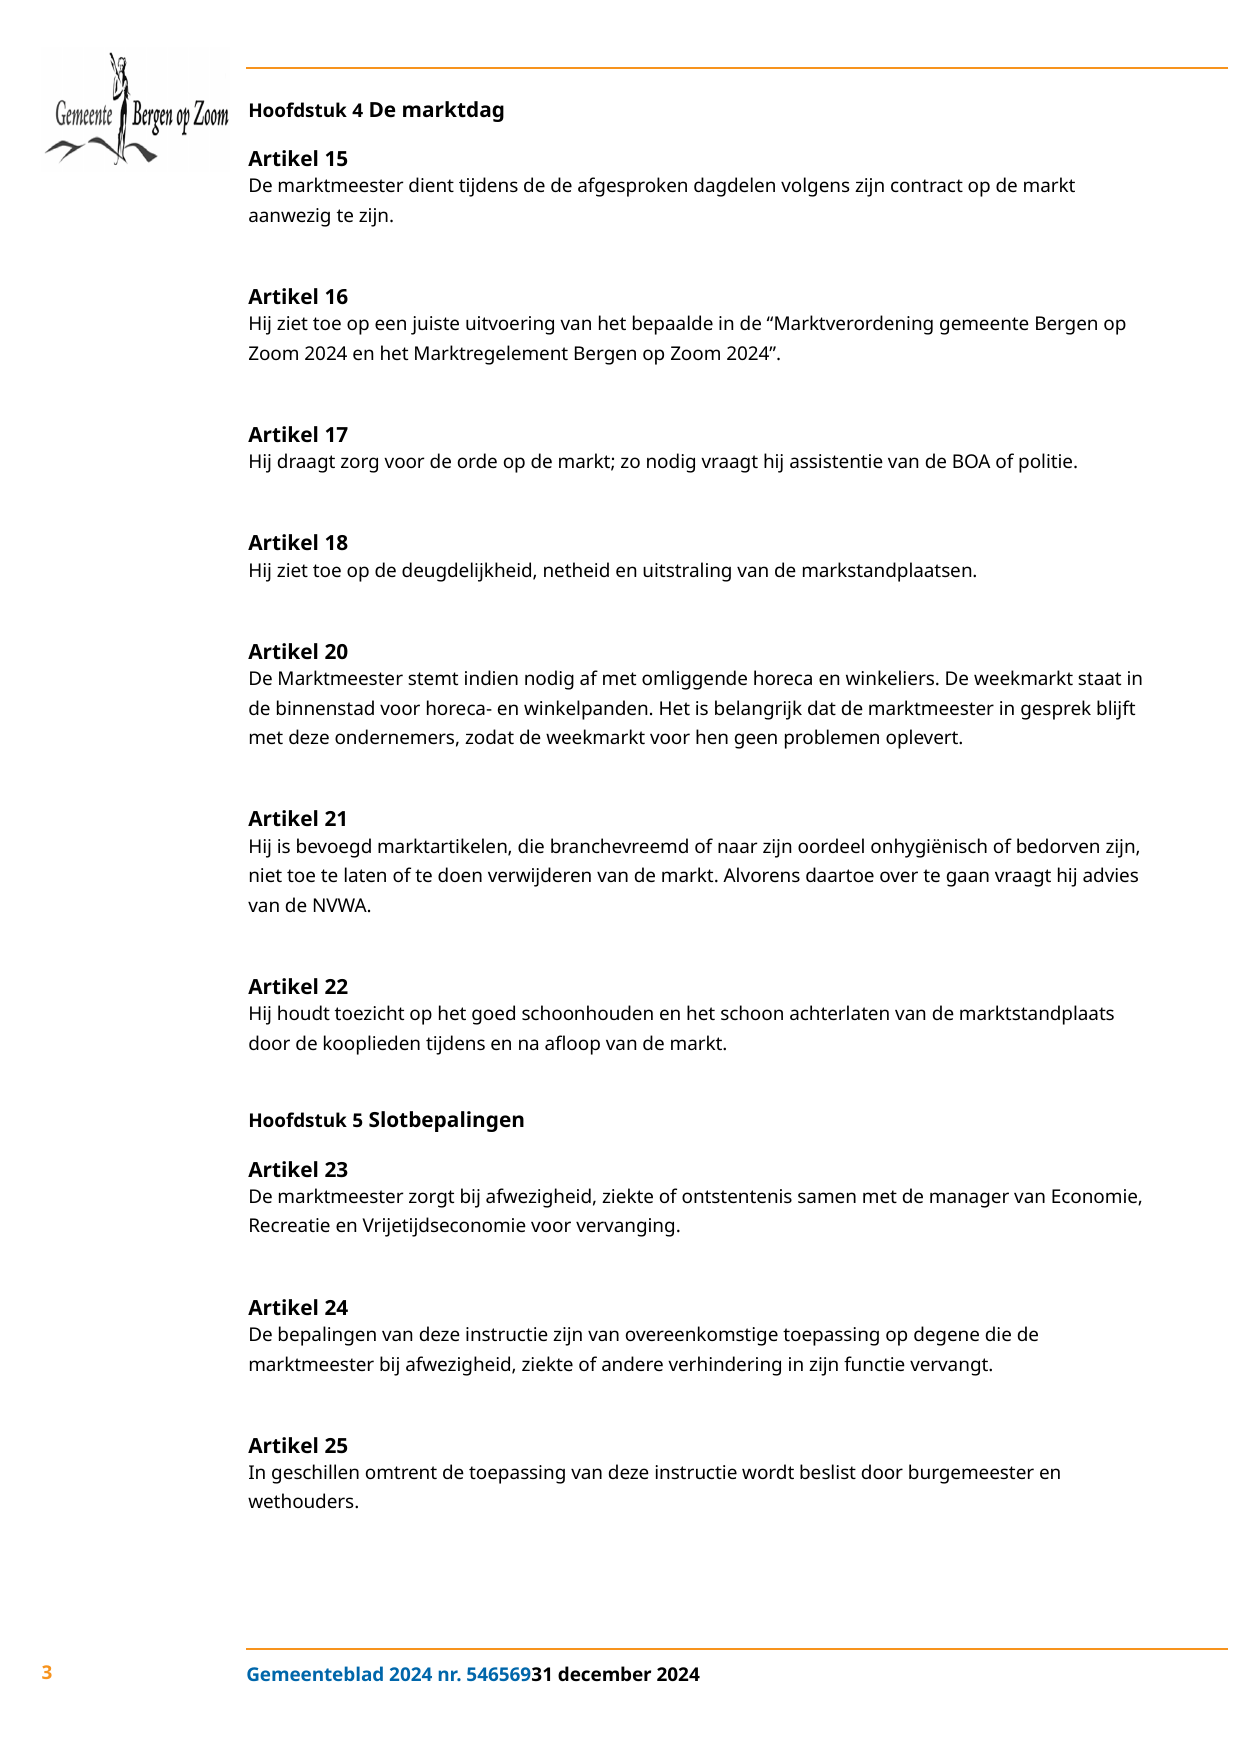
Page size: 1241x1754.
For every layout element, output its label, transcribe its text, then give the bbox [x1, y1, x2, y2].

text Hij houdt toezicht op het goed schoonhouden en het schoon achterlaten van de marktstandplaats door de kooplieden tijdens en na afloop van de markt. [248, 1001, 1152, 1056]
text Hoofdstuk 5 Slotbepalingen [248, 1105, 1152, 1134]
picture [41, 47, 231, 172]
text De marktmeester dient tijdens de de afgesproken dagdelen volgens zijn contract op de markt aanwezig te zijn. [248, 172, 1152, 228]
text Artikel 15 [248, 144, 1152, 172]
text Hij draagt zorg voor de orde op de markt; zo nodig vraagt hij assistentie van de BOA of politie. [248, 448, 1152, 474]
text Artikel 21 [248, 804, 1152, 833]
text Artikel 16 [248, 282, 1152, 311]
text Artikel 23 [248, 1155, 1152, 1183]
text Hoofdstuk 4 De marktdag [248, 95, 1152, 123]
text In geschillen omtrent de toepassing van deze instructie wordt beslist door burgemeester en wethouders. [248, 1459, 1152, 1514]
text Artikel 22 [248, 972, 1152, 1001]
text De marktmeester zorgt bij afwezigheid, ziekte of ontstentenis samen met de manager van Economie, Recreatie en Vrijetijdseconomie voor vervanging. [248, 1183, 1152, 1238]
text Artikel 20 [248, 637, 1152, 665]
text Artikel 25 [248, 1431, 1152, 1459]
text Hij is bevoegd marktartikelen, die branchevreemd of naar zijn oordeel onhygiënisch of bedorven zijn, niet toe te laten of te doen verwijderen van de markt. Alvorens daartoe over te gaan vraagt hij advies van de NVWA. [248, 833, 1152, 918]
text Artikel 17 [248, 420, 1152, 448]
text Hij ziet toe op een juiste uitvoering van het bepaalde in de “Marktverordening gemeente Bergen op Zoom 2024 en het Marktregelement Bergen op Zoom 2024”. [248, 311, 1152, 366]
text Artikel 24 [248, 1293, 1152, 1321]
text Artikel 18 [248, 528, 1152, 557]
text De Marktmeester stemt indien nodig af met omliggende horeca en winkeliers. De weekmarkt staat in de binnenstad voor horeca- en winkelpanden. Het is belangrijk dat de marktmeester in gesprek blijft met deze ondernemers, zodat de weekmarkt voor hen geen problemen oplevert. [248, 665, 1152, 750]
text De bepalingen van deze instructie zijn van overeenkomstige toepassing op degene die de marktmeester bij afwezigheid, ziekte of andere verhindering in zijn functie vervangt. [248, 1321, 1152, 1376]
text Hij ziet toe op de deugdelijkheid, netheid en uitstraling van de markstandplaatsen. [248, 557, 1152, 583]
